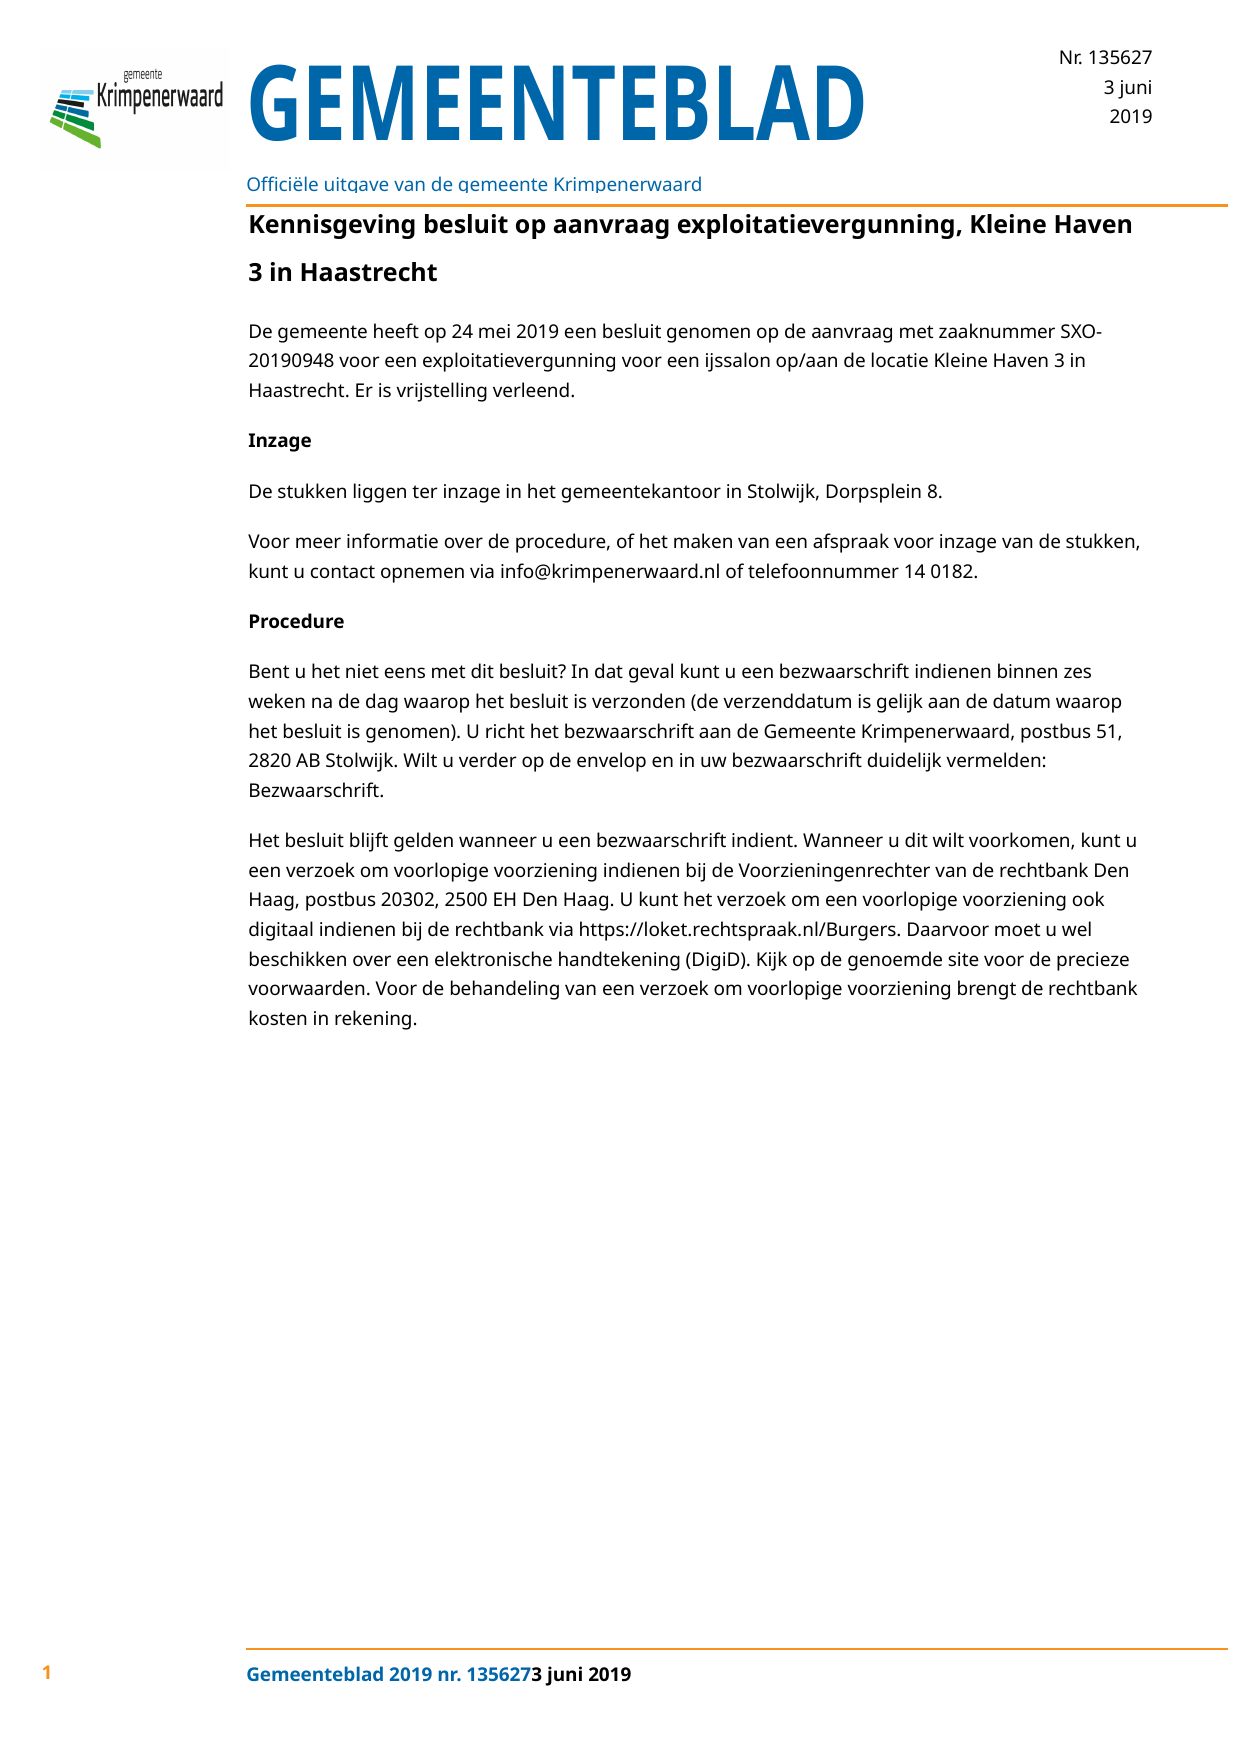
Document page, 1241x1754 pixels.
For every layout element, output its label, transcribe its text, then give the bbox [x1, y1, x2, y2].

text Het besluit blijft gelden wanneer u een bezwaarschrift indient. Wanneer u dit wilt voorkomen, kunt u een verzoek om voorlopige voorziening indienen bij de Voorzieningenrechter van de rechtbank Den Haag, postbus 20302, 2500 EH Den Haag. U kunt het verzoek om een voorlopige voorziening ook digitaal indienen bij de rechtbank via https://loket.rechtspraak.nl/Burgers. Daarvoor moet u wel beschikken over een elektronische handtekening (DigiD). Kijk op de genoemde site voor de precieze voorwaarden. Voor de behandeling van een verzoek om voorlopige voorziening brengt de rechtbank kosten in rekening. [248, 827, 1152, 1031]
text Inzage [248, 427, 1152, 453]
text De stukken liggen ter inzage in het gemeentekantoor in Stolwijk, Dorpsplein 8. [248, 478, 1152, 504]
text Kennisgeving besluit op aanvraag exploitatievergunning, Kleine Haven 3 in Haastrecht [248, 207, 1152, 288]
text Voor meer informatie over de procedure, of het maken van een afspraak voor inzage van de stukken, kunt u contact opnemen via info@krimpenerwaard.nl of telefoonnummer 14 0182. [248, 528, 1152, 584]
text De gemeente heeft op 24 mei 2019 een besluit genomen op de aanvraag met zaaknummer SXO-20190948 voor een exploitatievergunning voor een ijssalon op/aan de locatie Kleine Haven 3 in Haastrecht. Er is vrijstelling verleend. [248, 318, 1152, 403]
text Bent u het niet eens met dit besluit? In dat geval kunt u een bezwaarschrift indienen binnen zes weken na de dag waarop het besluit is verzonden (de verzenddatum is gelijk aan de datum waarop het besluit is genomen). U richt het bezwaarschrift aan de Gemeente Krimpenerwaard, postbus 51, 2820 AB Stolwijk. Wilt u verder op de envelop en in uw bezwaarschrift duidelijk vermelden: Bezwaarschrift. [248, 659, 1152, 803]
picture [41, 47, 231, 172]
text Procedure [248, 608, 1152, 634]
